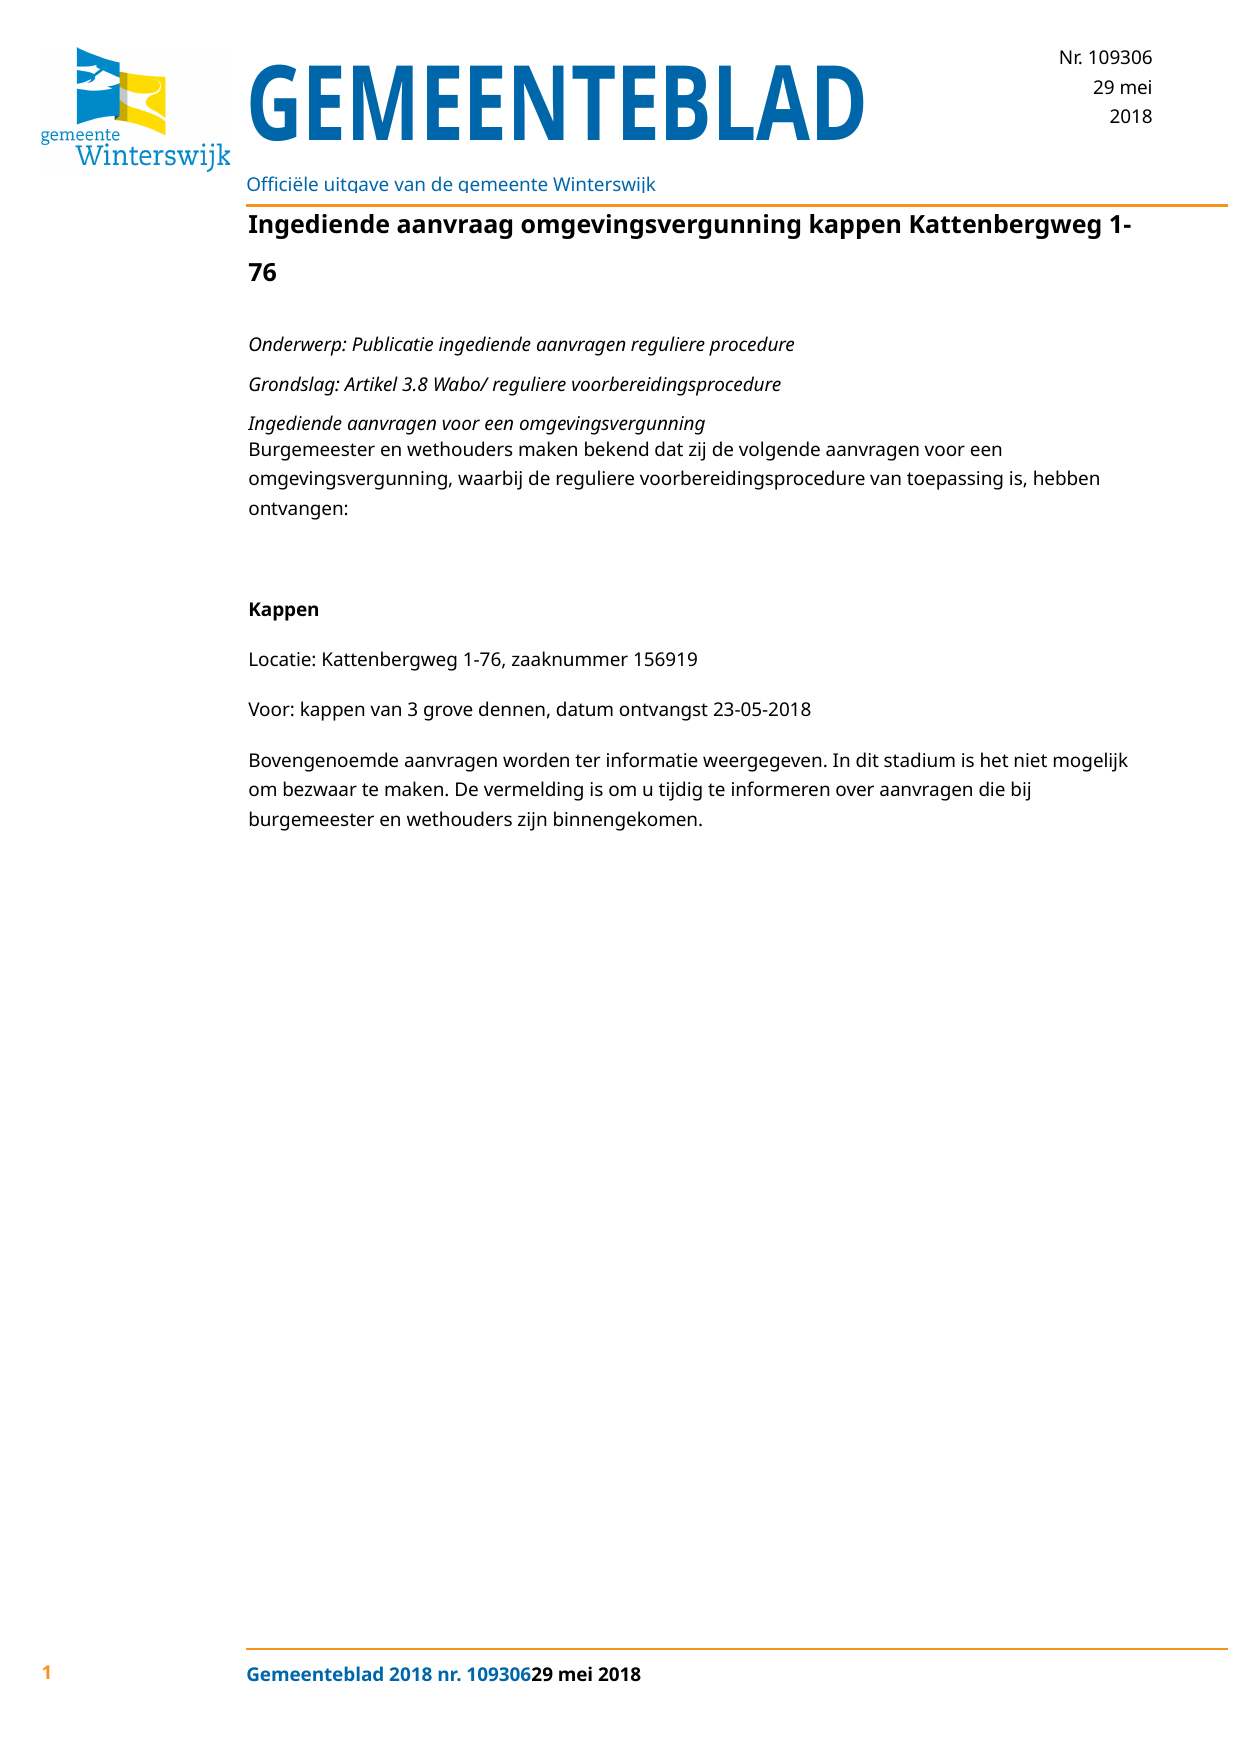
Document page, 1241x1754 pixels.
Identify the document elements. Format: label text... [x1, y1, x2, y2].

text Burgemeester en wethouders maken bekend dat zij de volgende aanvragen voor een omgevingsvergunning, waarbij de reguliere voorbereidingsprocedure van toepassing is, hebben ontvangen: [248, 436, 1152, 521]
text Onderwerp: Publicatie ingediende aanvragen reguliere procedure [248, 331, 1152, 357]
text Bovengenoemde aanvragen worden ter informatie weergegeven. In dit stadium is het niet mogelijk om bezwaar te maken. De vermelding is om u tijdig te informeren over aanvragen die bij burgemeester en wethouders zijn binnengekomen. [248, 747, 1152, 832]
picture [225, 153, 231, 162]
text Grondslag: Artikel 3.8 Wabo/ reguliere voorbereidingsprocedure [248, 371, 1152, 396]
text Ingediende aanvraag omgevingsvergunning kappen Kattenbergweg 1-76 [248, 207, 1152, 288]
picture [41, 47, 231, 172]
text Kappen [248, 596, 1152, 621]
text Voor: kappen van 3 grove dennen, datum ontvangst 23-05-2018 [248, 697, 1152, 722]
text Ingediende aanvragen voor een omgevingsvergunning [248, 410, 1152, 436]
text Locatie: Kattenbergweg 1-76, zaaknummer 156919 [248, 646, 1152, 672]
